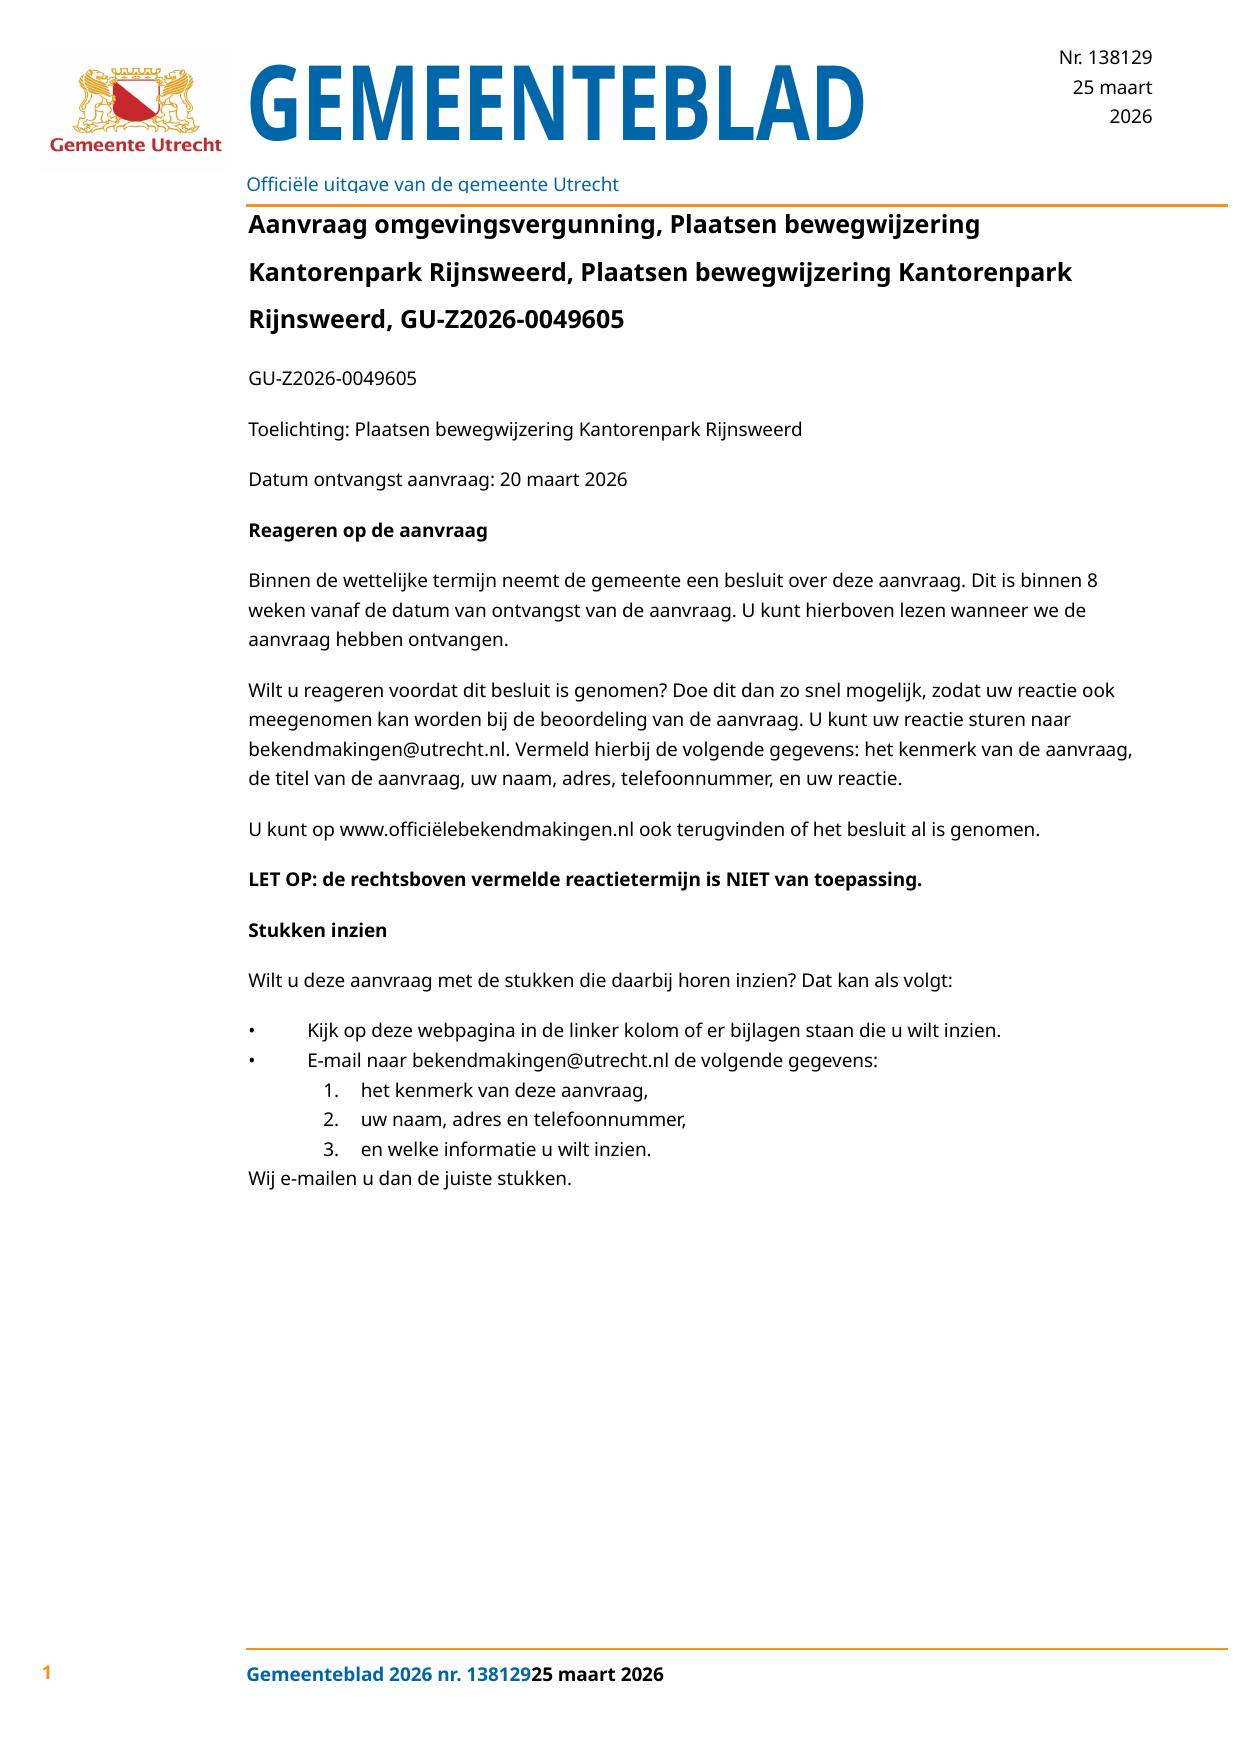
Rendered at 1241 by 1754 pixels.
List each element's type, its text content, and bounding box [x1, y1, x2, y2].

text Datum ontvangst aanvraag: 20 maart 2026 [248, 466, 1152, 492]
text Binnen de wettelijke termijn neemt de gemeente een besluit over deze aanvraag. Dit is binnen 8 weken vanaf de datum van ontvangst van de aanvraag. U kunt hierboven lezen wanneer we de aanvraag hebben ontvangen. [248, 567, 1152, 652]
text Wilt u reageren voordat dit besluit is genomen? Doe dit dan zo snel mogelijk, zodat uw reactie ook meegenomen kan worden bij de beoordeling van de aanvraag. U kunt uw reactie sturen naar bekendmakingen@utrecht.nl. Vermeld hierbij de volgende gegevens: het kenmerk van de aanvraag, de titel van de aanvraag, uw naam, adres, telefoonnummer, en uw reactie. [248, 677, 1152, 791]
picture [41, 47, 231, 172]
text Wilt u deze aanvraag met de stukken die daarbij horen inzien? Dat kan als volgt: [248, 967, 1152, 993]
text Reageren op de aanvraag [248, 517, 1152, 542]
list uw naam, adres en telefoonnummer, [323, 1106, 1152, 1132]
list E-mail naar bekendmakingen@utrecht.nl de volgende gegevens: [248, 1047, 1152, 1073]
text Toelichting: Plaatsen bewegwijzering Kantorenpark Rijnsweerd [248, 416, 1152, 442]
list en welke informatie u wilt inzien. [323, 1136, 1152, 1162]
list Kijk op deze webpagina in de linker kolom of er bijlagen staan die u wilt inzien. [248, 1018, 1152, 1043]
text Wij e-mailen u dan de juiste stukken. [248, 1166, 1152, 1191]
text U kunt op www.officiëlebekendmakingen.nl ook terugvinden of het besluit al is genomen. [248, 816, 1152, 842]
text Stukken inzien [248, 917, 1152, 942]
text Aanvraag omgevingsvergunning, Plaatsen bewegwijzering Kantorenpark Rijnsweerd, Plaatsen bewegwijzering Kantorenpark Rijnsweerd, GU-Z2026-0049605 [248, 207, 1152, 336]
list het kenmerk van deze aanvraag, [323, 1077, 1152, 1102]
text LET OP: de rechtsboven vermelde reactietermijn is NIET van toepassing. [248, 866, 1152, 892]
text GU-Z2026-0049605 [248, 366, 1152, 391]
